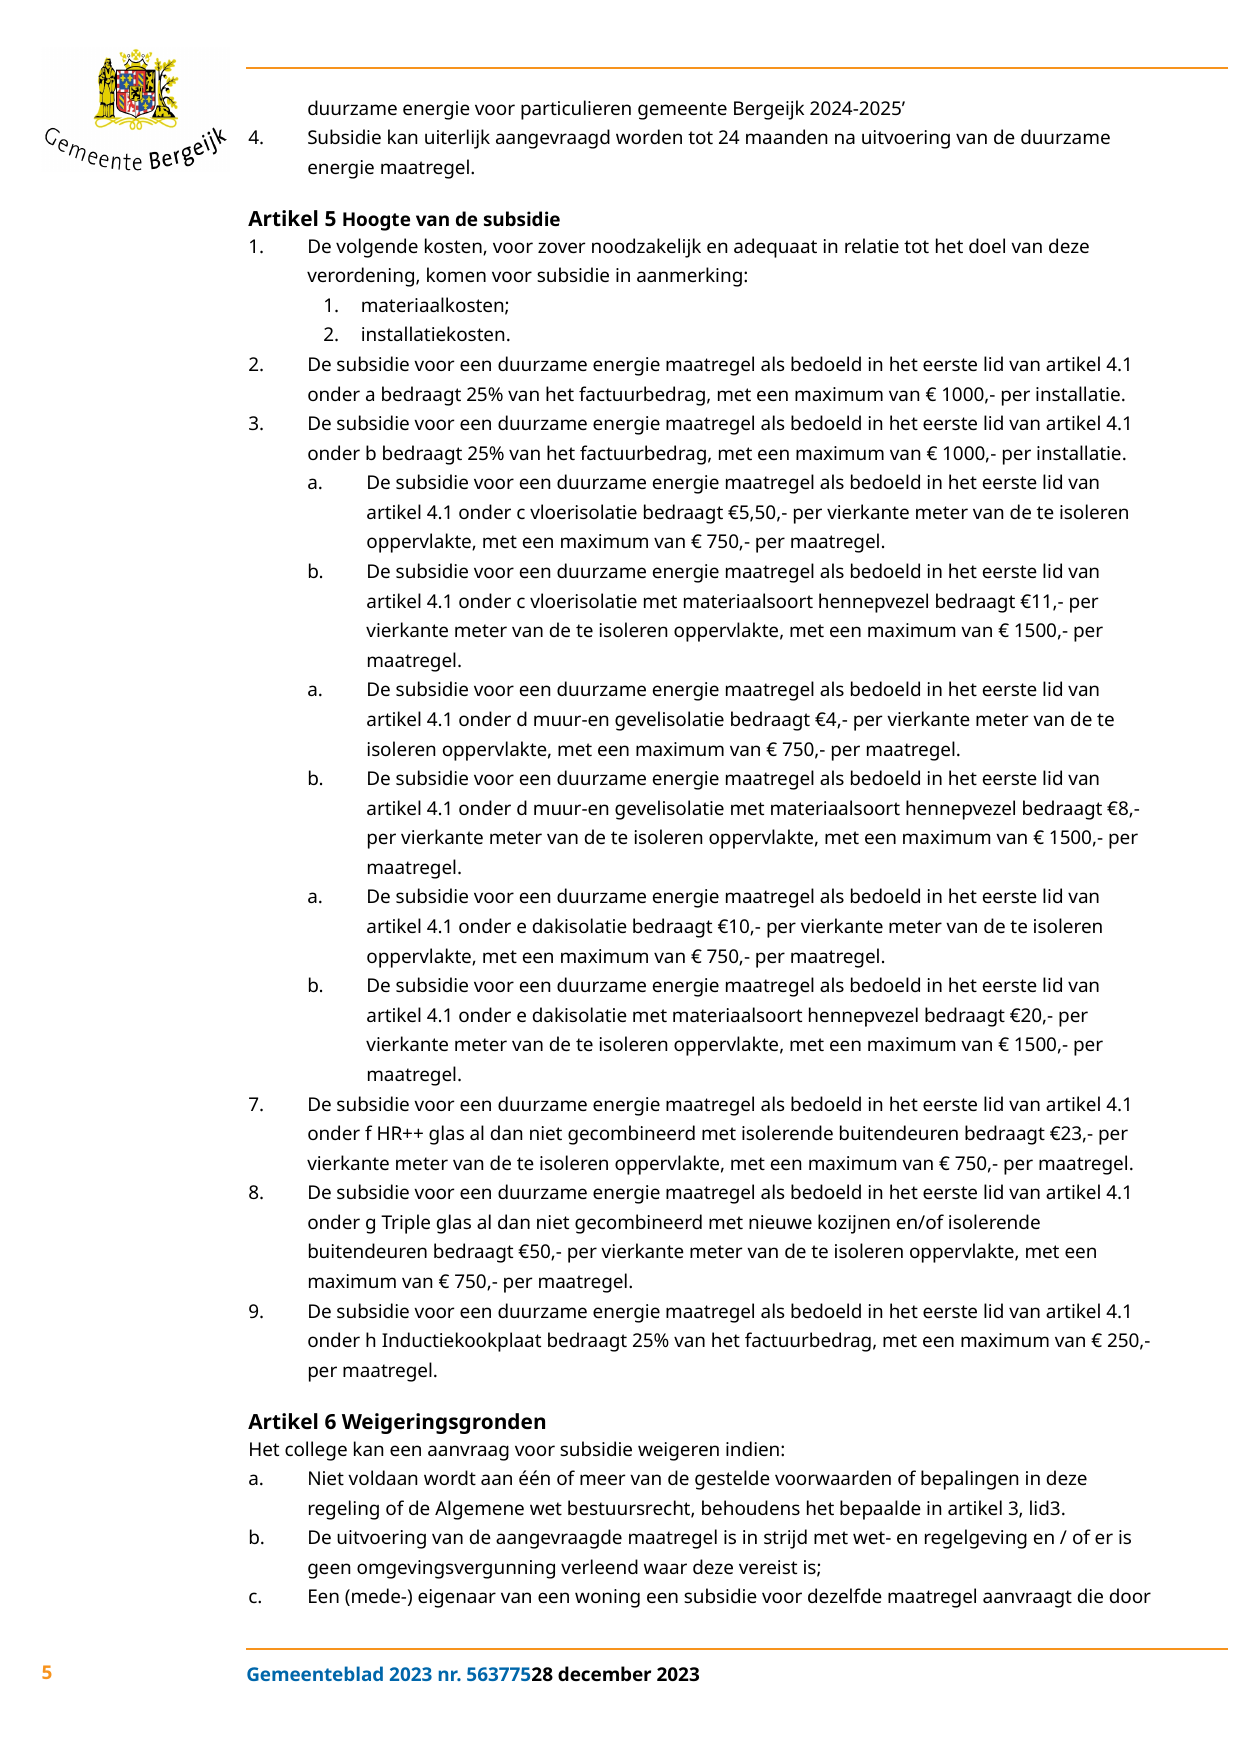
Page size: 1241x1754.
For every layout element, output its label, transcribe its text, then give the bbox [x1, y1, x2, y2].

list De subsidie voor een duurzame energie maatregel als bedoeld in het eerste lid van artikel 4.1 onder c vloerisolatie met materiaalsoort hennepvezel bedraagt €11,- per vierkante meter van de te isoleren oppervlakte, met een maximum van € 1500,- per maatregel. [307, 558, 1152, 673]
list De subsidie voor een duurzame energie maatregel als bedoeld in het eerste lid van artikel 4.1 onder e dakisolatie met materiaalsoort hennepvezel bedraagt €20,- per vierkante meter van de te isoleren oppervlakte, met een maximum van € 1500,- per maatregel. [307, 972, 1152, 1087]
list De subsidie voor een duurzame energie maatregel als bedoeld in het eerste lid van artikel 4.1 onder c vloerisolatie bedraagt €5,50,- per vierkante meter van de te isoleren oppervlakte, met een maximum van € 750,- per maatregel. [307, 469, 1152, 554]
list De subsidie voor een duurzame energie maatregel als bedoeld in het eerste lid van artikel 4.1 onder e dakisolatie bedraagt €10,- per vierkante meter van de te isoleren oppervlakte, met een maximum van € 750,- per maatregel. [307, 884, 1152, 968]
list installatiekosten. [323, 322, 1152, 347]
list De subsidie voor een duurzame energie maatregel als bedoeld in het eerste lid van artikel 4.1 onder b bedraagt 25% van het factuurbedrag, met een maximum van € 1000,- per installatie. [248, 410, 1152, 466]
list De subsidie voor een duurzame energie maatregel als bedoeld in het eerste lid van artikel 4.1 onder d muur-en gevelisolatie met materiaalsoort hennepvezel bedraagt €8,- per vierkante meter van de te isoleren oppervlakte, met een maximum van € 1500,- per maatregel. [307, 765, 1152, 880]
list De subsidie voor een duurzame energie maatregel als bedoeld in het eerste lid van artikel 4.1 onder g Triple glas al dan niet gecombineerd met nieuwe kozijnen en/of isolerende buitendeuren bedraagt €50,- per vierkante meter van de te isoleren oppervlakte, met een maximum van € 750,- per maatregel. [248, 1179, 1152, 1294]
list Subsidie kan uiterlijk aangevraagd worden tot 24 maanden na uitvoering van de duurzame energie maatregel. [248, 124, 1152, 180]
list De uitvoering van de aangevraagde maatregel is in strijd met wet- en regelgeving en / of er is geen omgevingsvergunning verleend waar deze vereist is; [248, 1524, 1152, 1580]
list De subsidie voor een duurzame energie maatregel als bedoeld in het eerste lid van artikel 4.1 onder a bedraagt 25% van het factuurbedrag, met een maximum van € 1000,- per installatie. [248, 351, 1152, 406]
list materiaalkosten; [323, 292, 1152, 318]
text Het college kan een aanvraag voor subsidie weigeren indien: [248, 1436, 1152, 1462]
list De volgende kosten, voor zover noodzakelijk en adequaat in relatie tot het doel van deze verordening, komen voor subsidie in aanmerking: [248, 233, 1152, 288]
text Artikel 5 Hoogte van de subsidie [248, 204, 1152, 233]
picture [41, 47, 231, 172]
list De subsidie voor een duurzame energie maatregel als bedoeld in het eerste lid van artikel 4.1 onder f HR++ glas al dan niet gecombineerd met isolerende buitendeuren bedraagt €23,- per vierkante meter van de te isoleren oppervlakte, met een maximum van € 750,- per maatregel. [248, 1091, 1152, 1176]
list Niet voldaan wordt aan één of meer van de gestelde voorwaarden of bepalingen in deze regeling of de Algemene wet bestuursrecht, behoudens het bepaalde in artikel 3, lid3. [248, 1465, 1152, 1521]
list De subsidie voor een duurzame energie maatregel als bedoeld in het eerste lid van artikel 4.1 onder d muur-en gevelisolatie bedraagt €4,- per vierkante meter van de te isoleren oppervlakte, met een maximum van € 750,- per maatregel. [307, 677, 1152, 761]
text Artikel 6 Weigeringsgronden [248, 1407, 1152, 1436]
list Een (mede-) eigenaar van een woning een subsidie voor dezelfde maatregel aanvraagt die door [248, 1584, 1152, 1609]
list duurzame energie voor particulieren gemeente Bergeijk 2024-2025’ [248, 95, 1152, 121]
list De subsidie voor een duurzame energie maatregel als bedoeld in het eerste lid van artikel 4.1 onder h Inductiekookplaat bedraagt 25% van het factuurbedrag, met een maximum van € 250,- per maatregel. [248, 1298, 1152, 1383]
